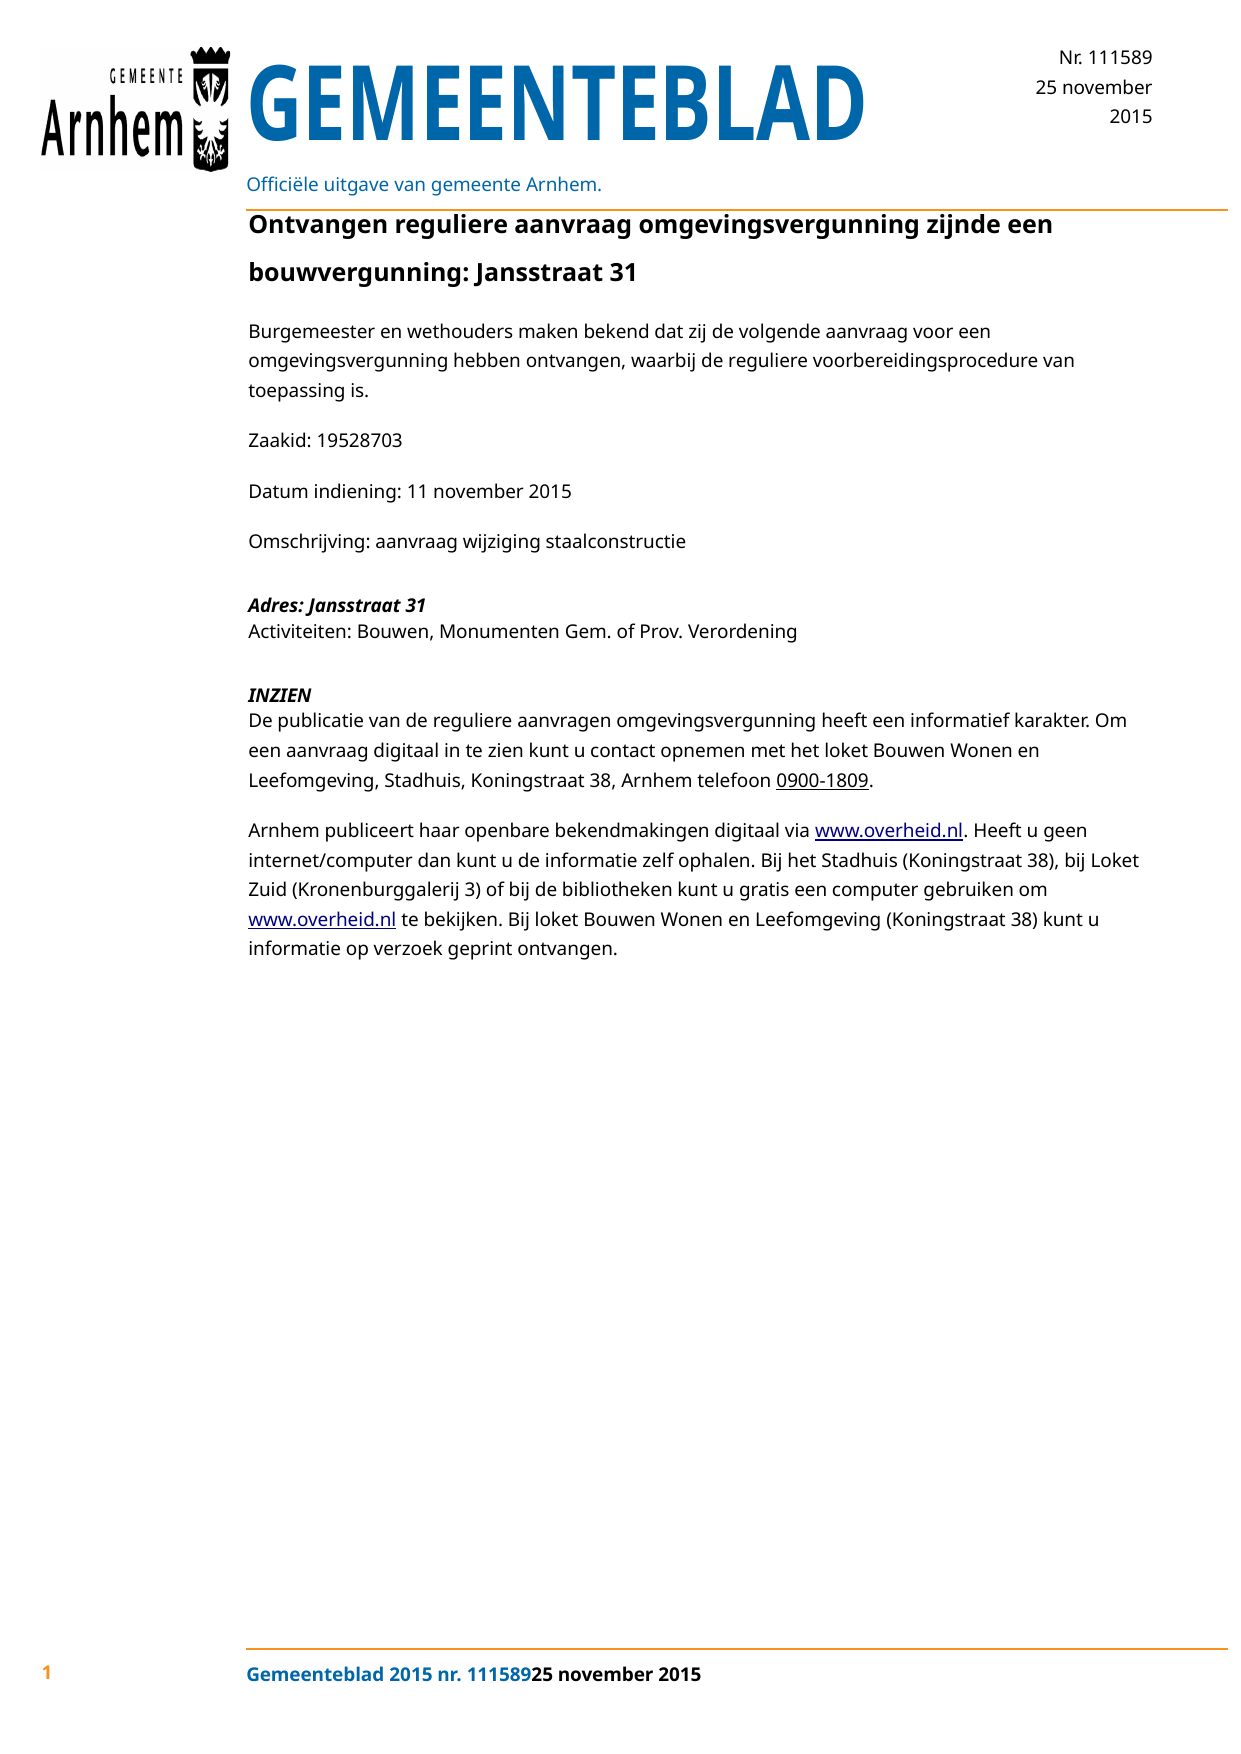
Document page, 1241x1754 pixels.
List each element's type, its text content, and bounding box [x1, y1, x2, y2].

text Activiteiten: Bouwen, Monumenten Gem. of Prov. Verordening [248, 618, 1152, 644]
text Omschrijving: aanvraag wijziging staalconstructie [248, 528, 1152, 554]
text Zaakid: 19528703 [248, 427, 1152, 453]
text INZIEN [248, 682, 1152, 708]
text Datum indiening: 11 november 2015 [248, 478, 1152, 504]
text Adres: Jansstraat 31 [248, 592, 1152, 618]
text De publicatie van de reguliere aanvragen omgevingsvergunning heeft een informatief karakter. Om een aanvraag digitaal in te zien kunt u contact opnemen met het loket Bouwen Wonen en Leefomgeving, Stadhuis, Koningstraat 38, Arnhem telefoon 0900-1809. [248, 708, 1152, 793]
text Ontvangen reguliere aanvraag omgevingsvergunning zijnde een bouwvergunning: Jansstraat 31 [248, 211, 1152, 288]
text Burgemeester en wethouders maken bekend dat zij de volgende aanvraag voor een omgevingsvergunning hebben ontvangen, waarbij de reguliere voorbereidingsprocedure van toepassing is. [248, 318, 1152, 403]
text Arnhem publiceert haar openbare bekendmakingen digitaal via www.overheid.nl. Heeft u geen internet/computer dan kunt u de informatie zelf ophalen. Bij het Stadhuis (Koningstraat 38), bij Loket Zuid (Kronenburggalerij 3) of bij de bibliotheken kunt u gratis een computer gebruiken om www.overheid.nl te bekijken. Bij loket Bouwen Wonen en Leefomgeving (Koningstraat 38) kunt u informatie op verzoek geprint ontvangen. [248, 817, 1152, 961]
picture [41, 47, 231, 172]
